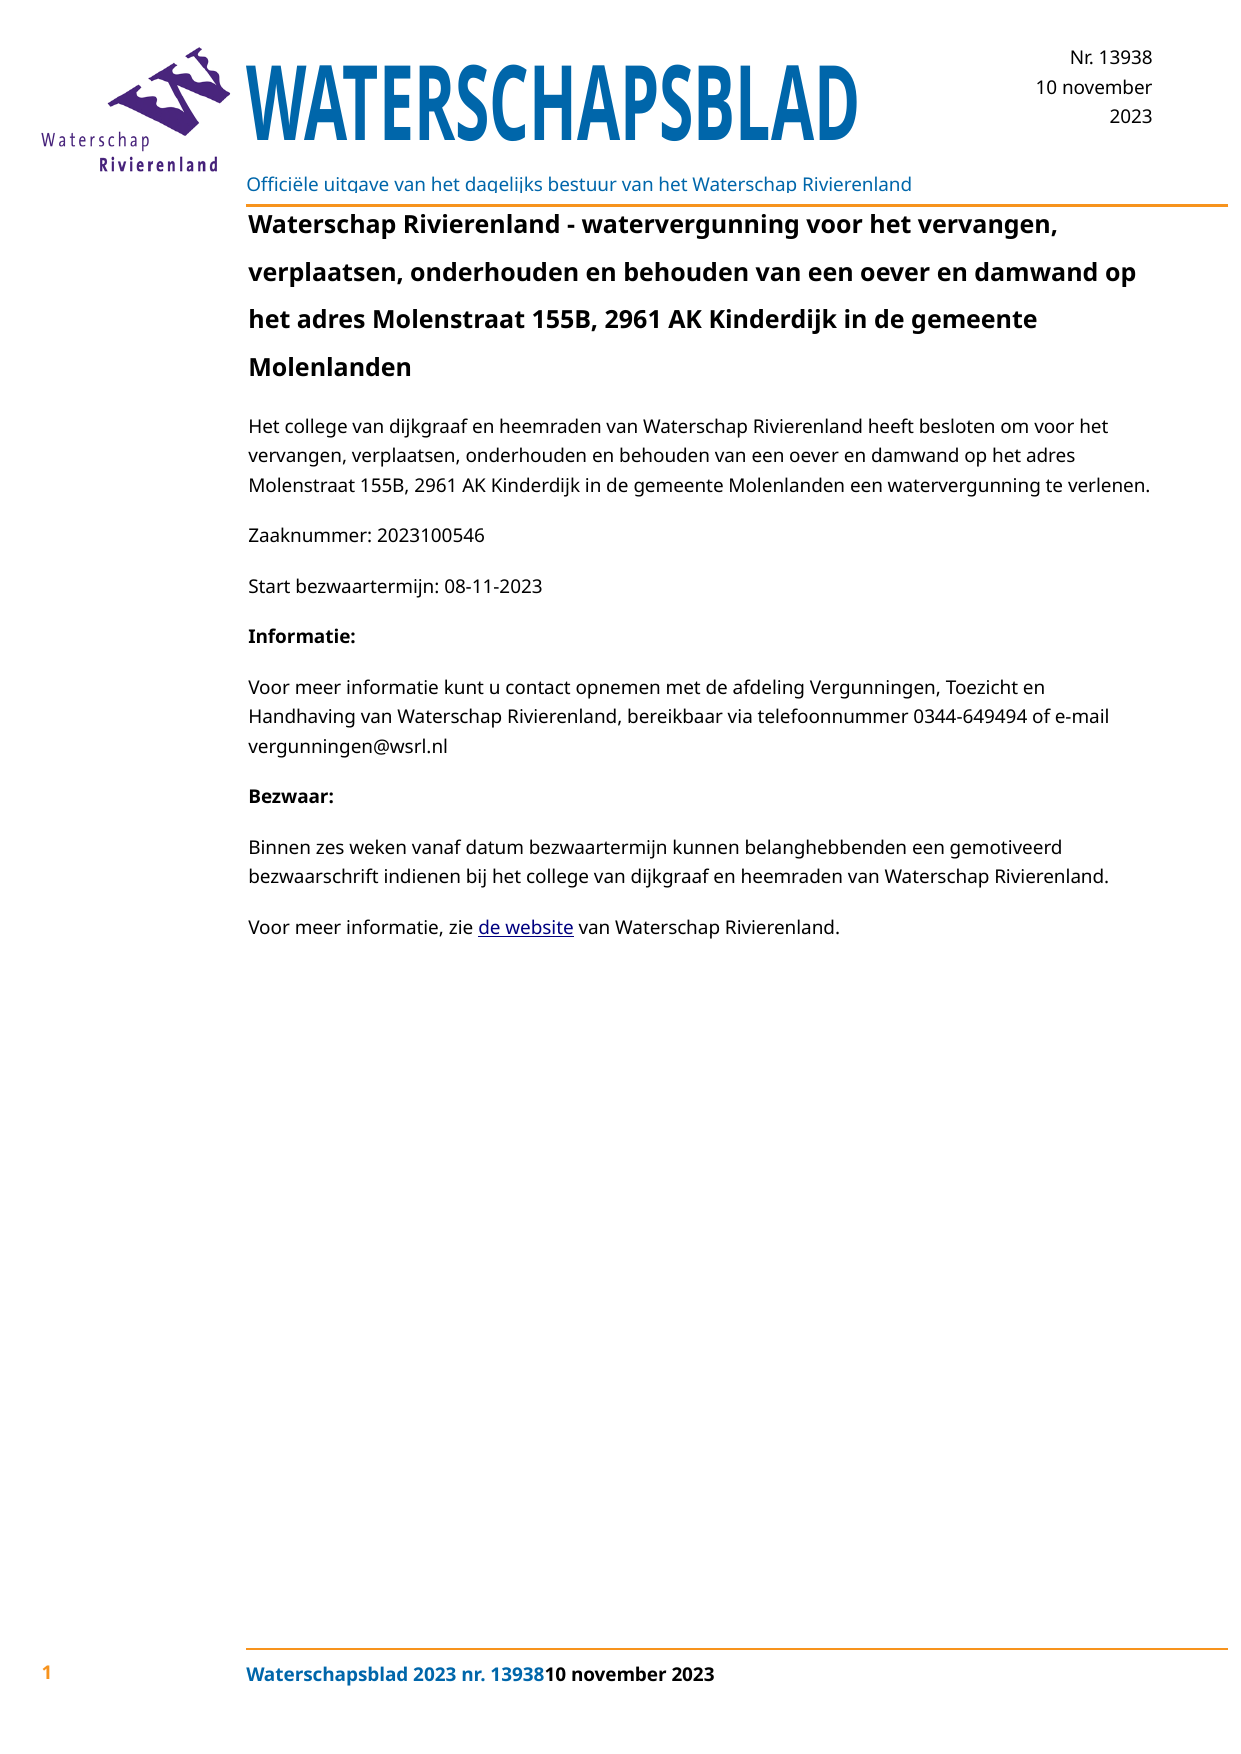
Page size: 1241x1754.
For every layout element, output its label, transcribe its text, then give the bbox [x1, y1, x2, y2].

text Start bezwaartermijn: 08-11-2023 [248, 573, 1152, 599]
picture [41, 47, 231, 172]
text Waterschap Rivierenland - watervergunning voor het vervangen, verplaatsen, onderhouden en behouden van een oever en damwand op het adres Molenstraat 155B, 2961 AK Kinderdijk in de gemeente Molenlanden [248, 207, 1152, 384]
text Binnen zes weken vanaf datum bezwaartermijn kunnen belanghebbenden een gemotiveerd bezwaarschrift indienen bij het college van dijkgraaf en heemraden van Waterschap Rivierenland. [248, 834, 1152, 889]
text Voor meer informatie, zie de website van Waterschap Rivierenland. [248, 914, 1152, 940]
text Informatie: [248, 623, 1152, 649]
text Voor meer informatie kunt u contact opnemen met de afdeling Vergunningen, Toezicht en Handhaving van Waterschap Rivierenland, bereikbaar via telefoonnummer 0344-649494 of e-mail vergunningen@wsrl.nl [248, 674, 1152, 759]
text Het college van dijkgraaf en heemraden van Waterschap Rivierenland heeft besloten om voor het vervangen, verplaatsen, onderhouden en behouden van een oever en damwand op het adres Molenstraat 155B, 2961 AK Kinderdijk in de gemeente Molenlanden een watervergunning te verlenen. [248, 413, 1152, 498]
text Bezwaar: [248, 783, 1152, 809]
text Zaaknummer: 2023100546 [248, 523, 1152, 548]
